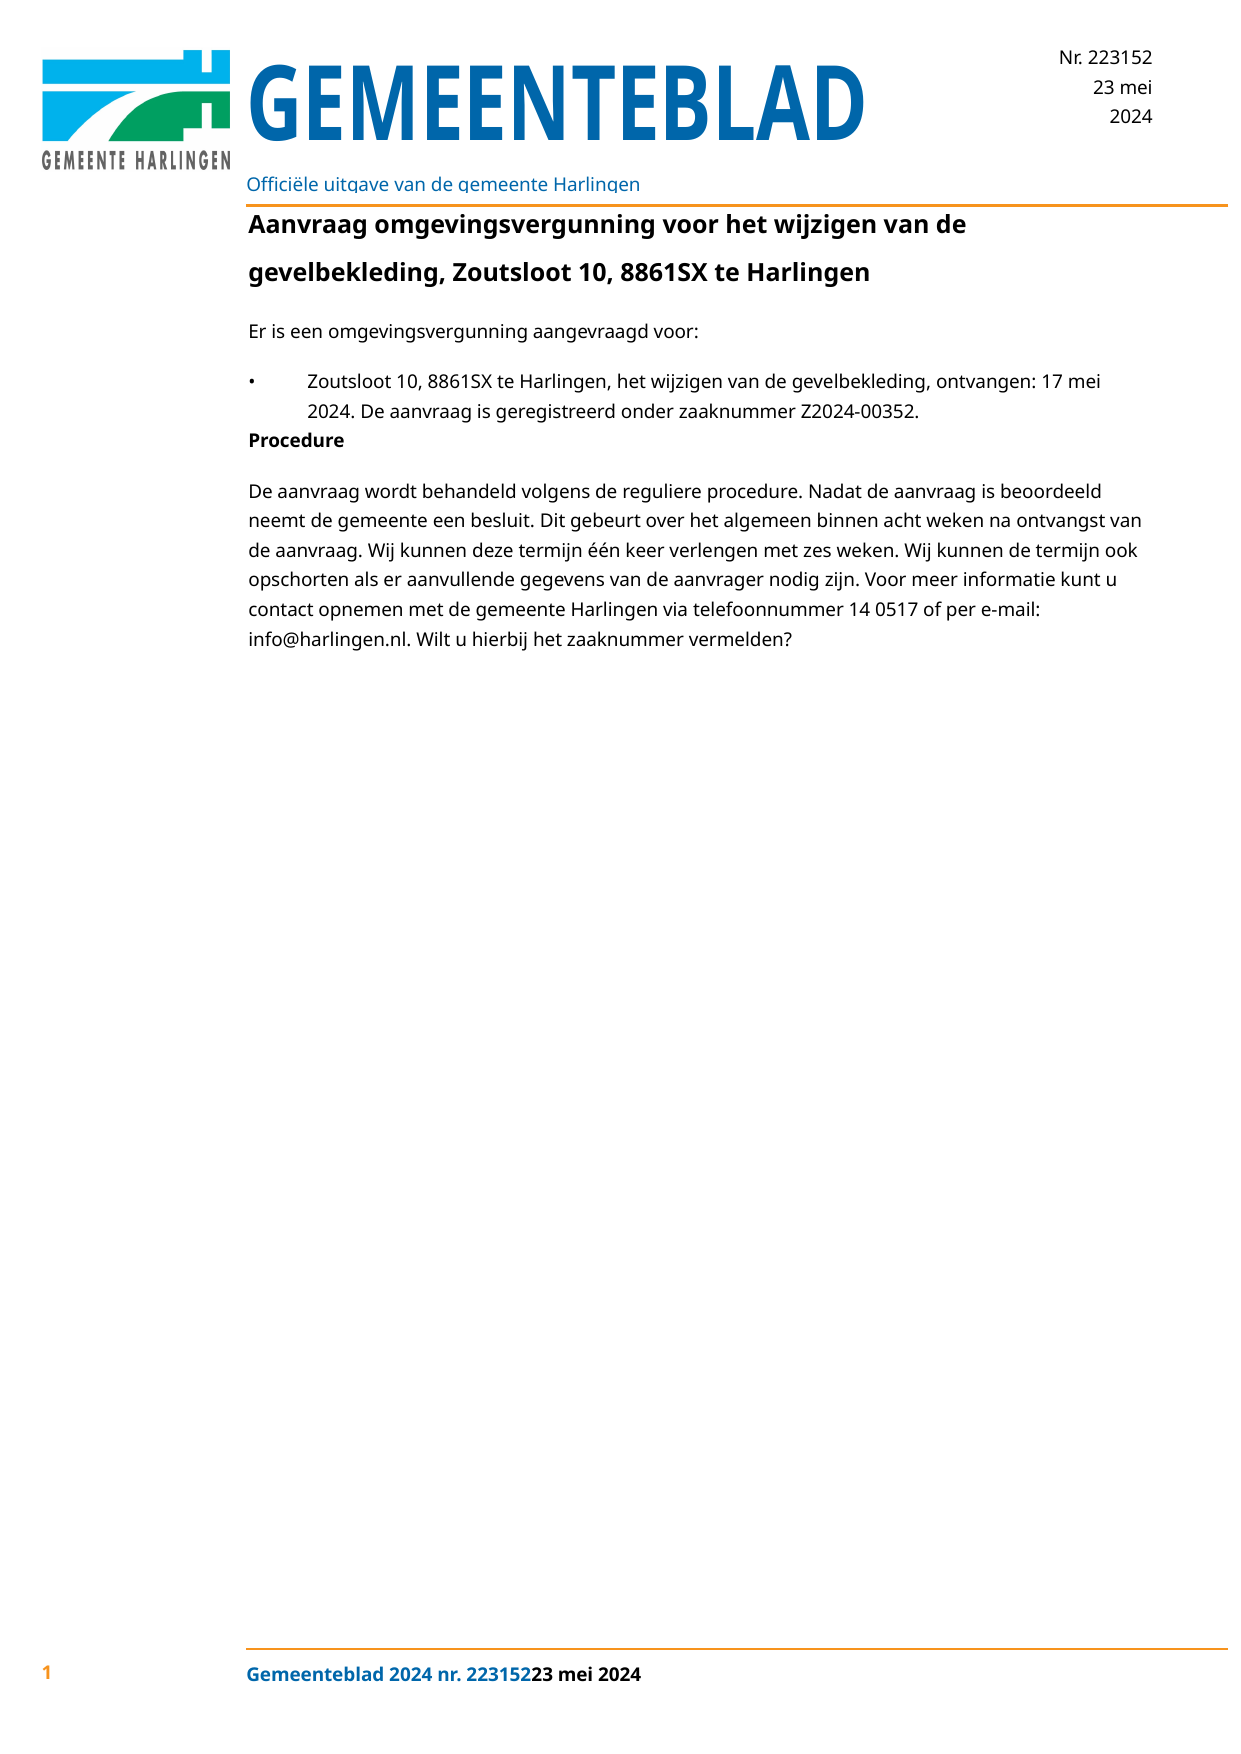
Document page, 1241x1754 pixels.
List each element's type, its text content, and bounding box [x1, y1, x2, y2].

picture [41, 47, 231, 172]
text De aanvraag wordt behandeld volgens de reguliere procedure. Nadat de aanvraag is beoordeeld neemt de gemeente een besluit. Dit gebeurt over het algemeen binnen acht weken na ontvangst van de aanvraag. Wij kunnen deze termijn één keer verlengen met zes weken. Wij kunnen de termijn ook opschorten als er aanvullende gegevens van de aanvrager nodig zijn. Voor meer informatie kunt u contact opnemen met de gemeente Harlingen via telefoonnummer 14 0517 of per e-mail: info@harlingen.nl. Wilt u hierbij het zaaknummer vermelden? [248, 478, 1152, 652]
text Procedure [248, 427, 1152, 453]
text Er is een omgevingsvergunning aangevraagd voor: [248, 318, 1152, 344]
text Aanvraag omgevingsvergunning voor het wijzigen van de gevelbekleding, Zoutsloot 10, 8861SX te Harlingen [248, 207, 1152, 288]
list Zoutsloot 10, 8861SX te Harlingen, het wijzigen van de gevelbekleding, ontvangen: 17 mei 2024. De aanvraag is geregistreerd onder zaaknummer Z2024-00352. [248, 368, 1152, 424]
